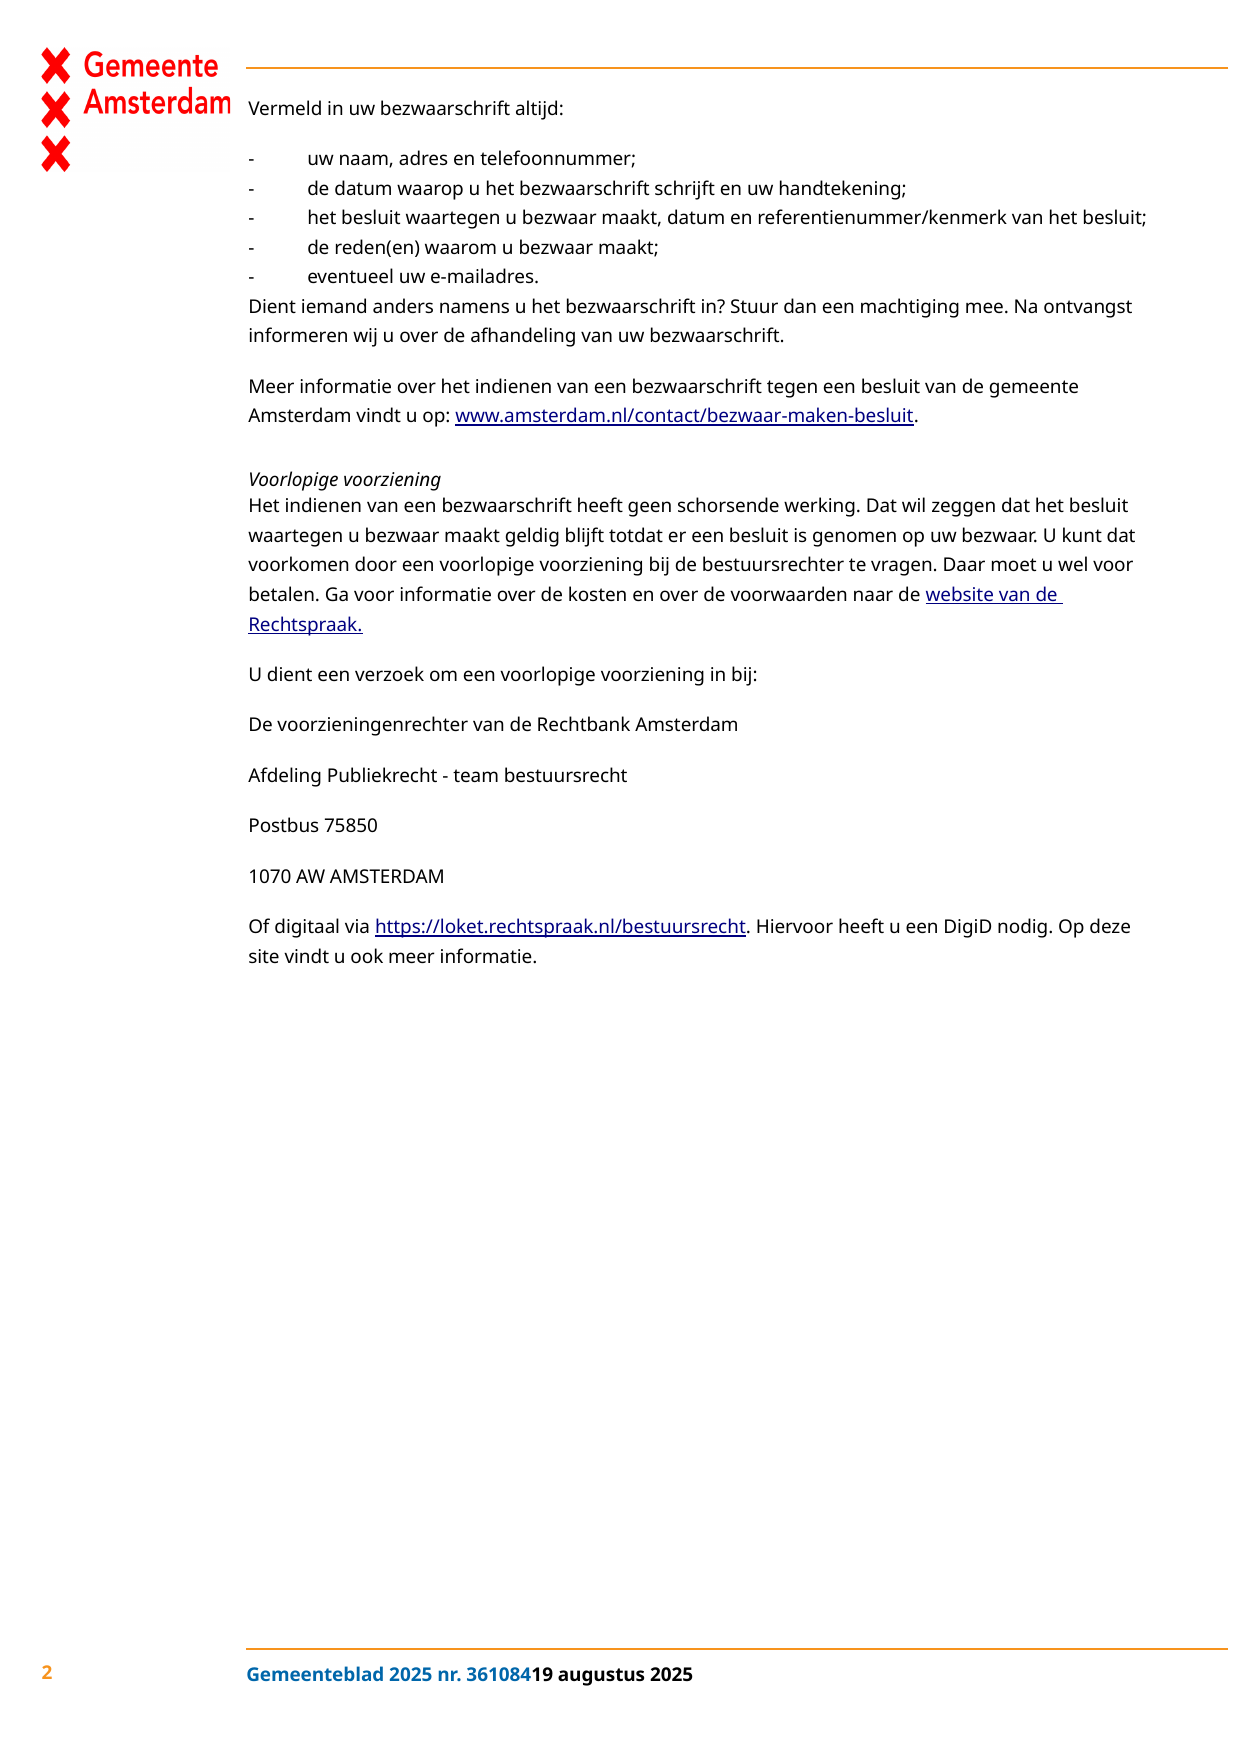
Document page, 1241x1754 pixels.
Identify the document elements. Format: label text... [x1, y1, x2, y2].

text De voorzieningenrechter van de Rechtbank Amsterdam [248, 712, 1152, 737]
text Postbus 75850 [248, 812, 1152, 838]
text Voorlopige voorziening [248, 467, 1152, 492]
text Afdeling Publiekrecht - team bestuursrecht [248, 762, 1152, 788]
text Het indienen van een bezwaarschrift heeft geen schorsende werking. Dat wil zeggen dat het besluit waartegen u bezwaar maakt geldig blijft totdat er een besluit is genomen op uw bezwaar. U kunt dat voorkomen door een voorlopige voorziening bij de bestuursrechter te vragen. Daar moet u wel voor betalen. Ga voor informatie over de kosten en over de voorwaarden naar de website van de Rechtspraak. [248, 492, 1152, 636]
picture [41, 47, 231, 172]
text Of digitaal via https://loket.rechtspraak.nl/bestuursrecht. Hiervoor heeft u een DigiD nodig. Op deze site vindt u ook meer informatie. [248, 913, 1152, 968]
text Dient iemand anders namens u het bezwaarschrift in? Stuur dan een machtiging mee. Na ontvangst informeren wij u over de afhandeling van uw bezwaarschrift. [248, 293, 1152, 348]
text Vermeld in uw bezwaarschrift altijd: [248, 95, 1152, 121]
list de datum waarop u het bezwaarschrift schrijft en uw handtekening; [248, 175, 1152, 201]
list uw naam, adres en telefoonnummer; [248, 145, 1152, 171]
text 1070 AW AMSTERDAM [248, 863, 1152, 888]
text U dient een verzoek om een voorlopige voorziening in bij: [248, 661, 1152, 687]
list het besluit waartegen u bezwaar maakt, datum en referentienummer/kenmerk van het besluit; [248, 204, 1152, 230]
text Meer informatie over het indienen van een bezwaarschrift tegen een besluit van de gemeente Amsterdam vindt u op: www.amsterdam.nl/contact/bezwaar-maken-besluit. [248, 373, 1152, 428]
list eventueel uw e-mailadres. [248, 263, 1152, 289]
list de reden(en) waarom u bezwaar maakt; [248, 234, 1152, 260]
